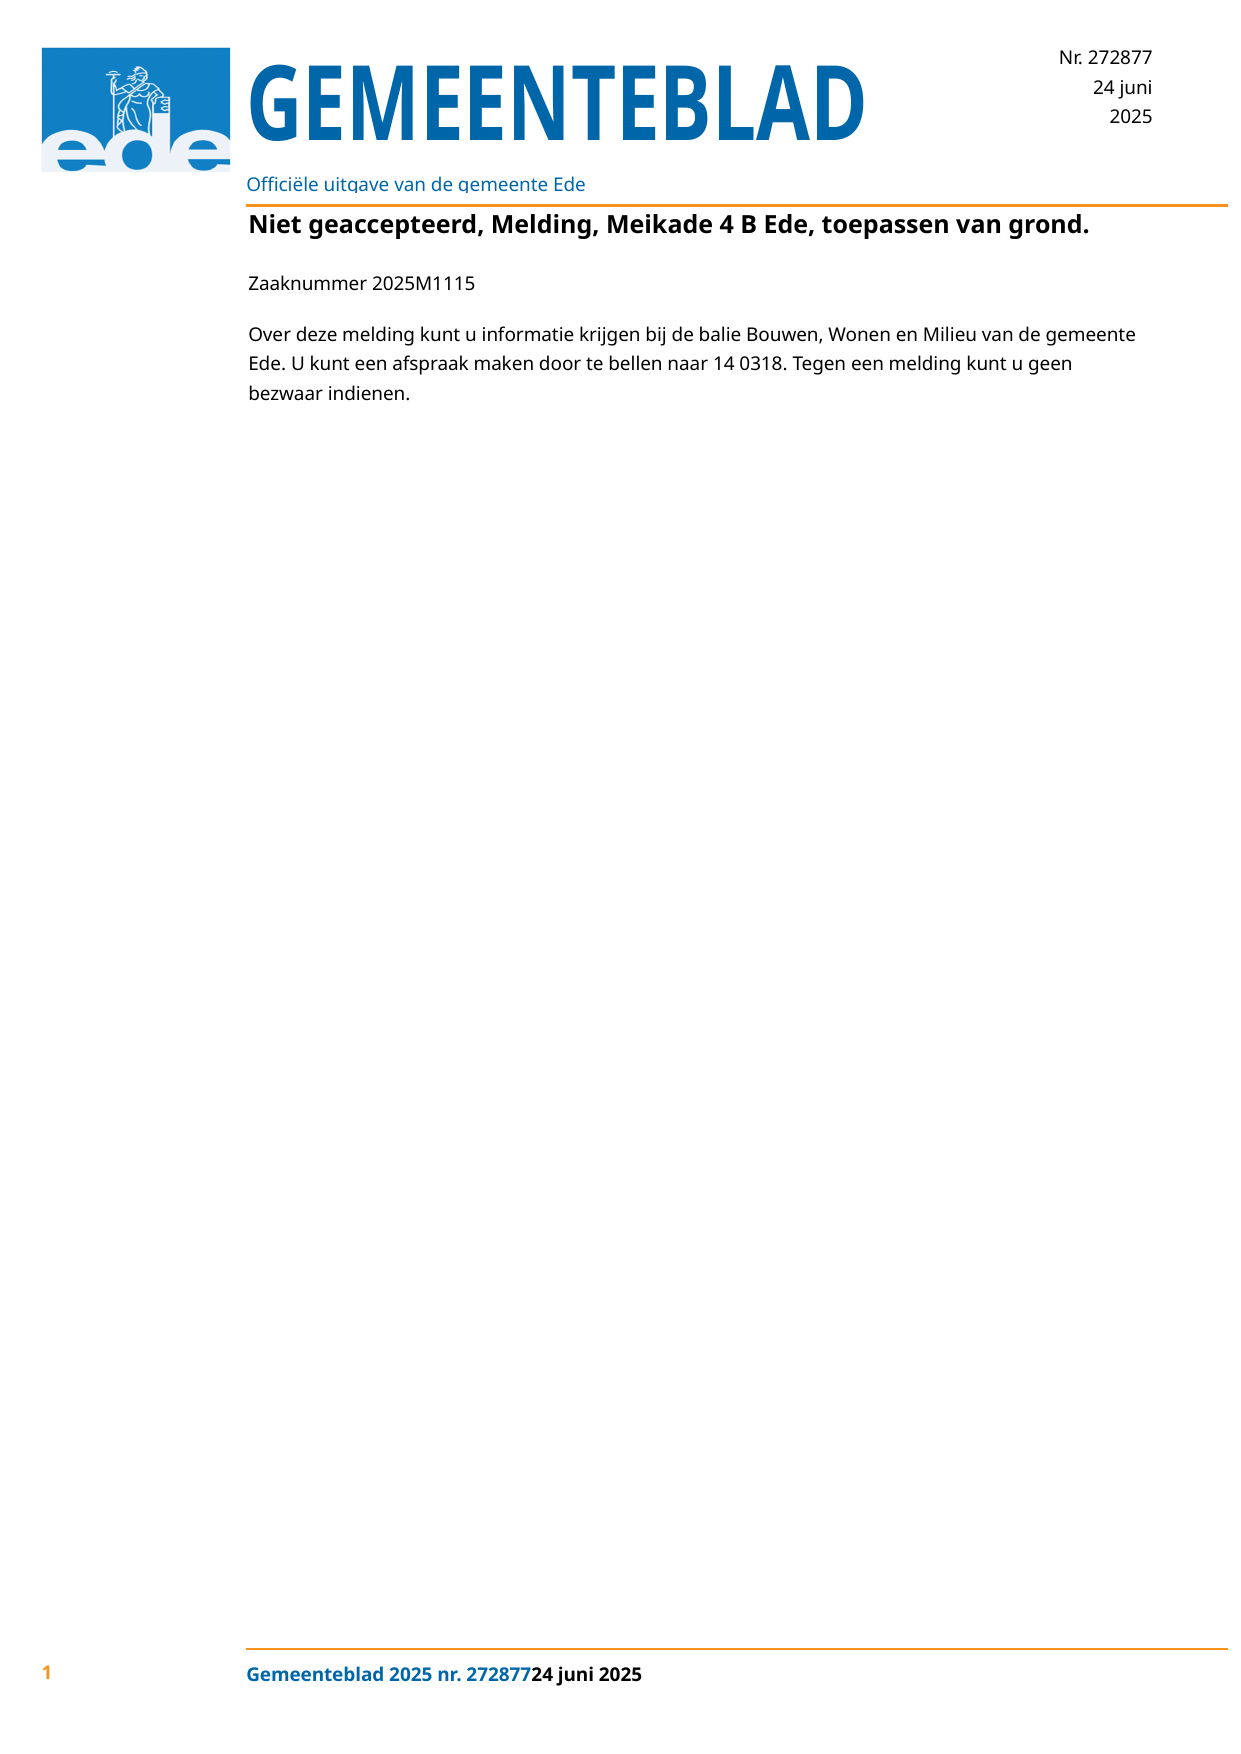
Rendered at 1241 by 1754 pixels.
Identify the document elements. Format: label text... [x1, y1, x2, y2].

text Over deze melding kunt u informatie krijgen bij de balie Bouwen, Wonen en Milieu van de gemeente Ede. U kunt een afspraak maken door te bellen naar 14 0318. Tegen een melding kunt u geen bezwaar indienen. [248, 321, 1152, 406]
text Zaaknummer 2025M1115 [248, 270, 1152, 296]
picture [41, 47, 231, 172]
text Niet geaccepteerd, Melding, Meikade 4 B Ede, toepassen van grond. [248, 207, 1152, 241]
